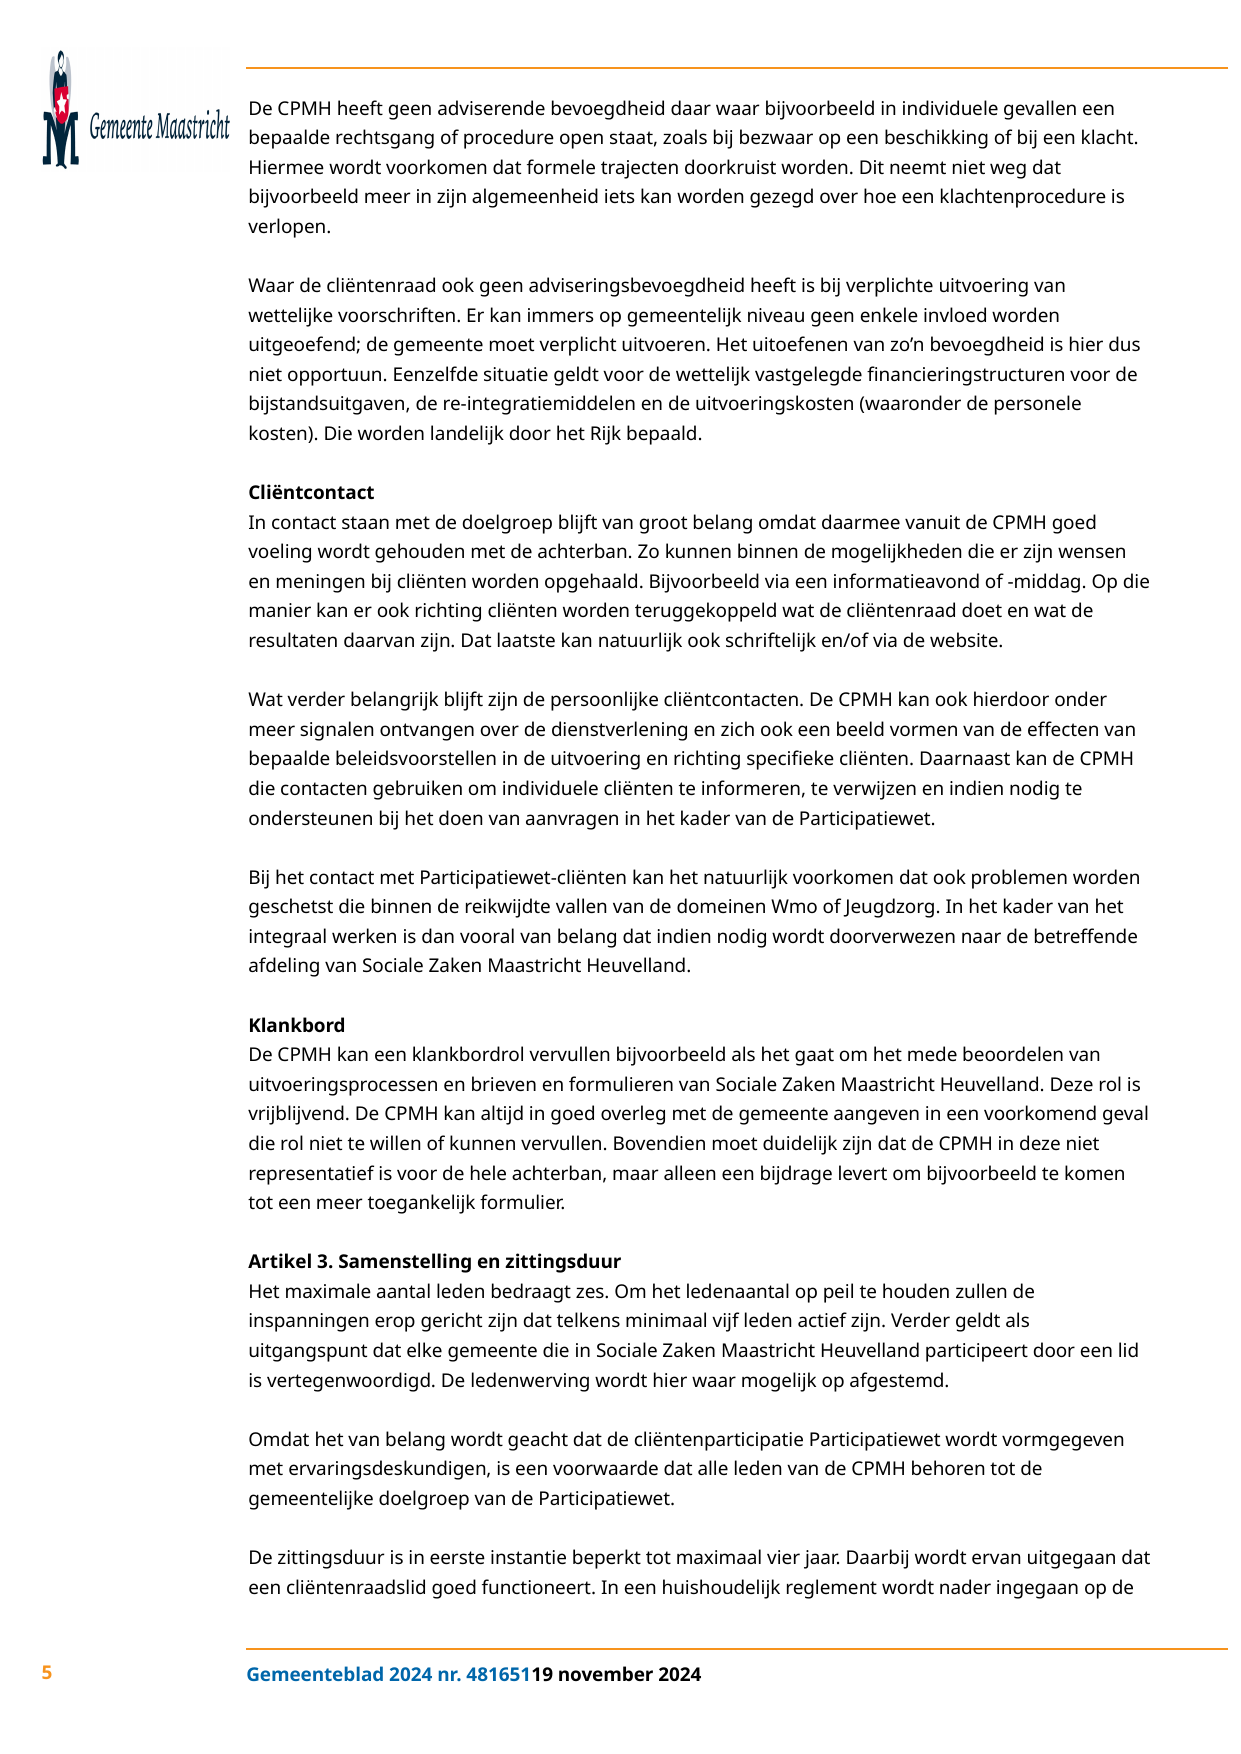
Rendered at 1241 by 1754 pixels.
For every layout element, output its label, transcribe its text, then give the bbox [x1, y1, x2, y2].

text Bij het contact met Participatiewet-cliënten kan het natuurlijk voorkomen dat ook problemen worden geschetst die binnen de reikwijdte vallen van de domeinen Wmo of Jeugdzorg. In het kader van het integraal werken is dan vooral van belang dat indien nodig wordt doorverwezen naar de betreffende afdeling van Sociale Zaken Maastricht Heuvelland. [248, 864, 1152, 978]
text Artikel 3. Samenstelling en zittingsduur [248, 1248, 1152, 1274]
text De CPMH heeft geen adviserende bevoegdheid daar waar bijvoorbeeld in individuele gevallen een bepaalde rechtsgang of procedure open staat, zoals bij bezwaar op een beschikking of bij een klacht. Hiermee wordt voorkomen dat formele trajecten doorkruist worden. Dit neemt niet weg dat bijvoorbeeld meer in zijn algemeenheid iets kan worden gezegd over hoe een klachtenprocedure is verlopen. [248, 95, 1152, 239]
text Klankbord [248, 1012, 1152, 1038]
picture [41, 47, 231, 172]
text Omdat het van belang wordt geacht dat de cliëntenparticipatie Participatiewet wordt vormgegeven met ervaringsdeskundigen, is een voorwaarde dat alle leden van de CPMH behoren tot de gemeentelijke doelgroep van de Participatiewet. [248, 1426, 1152, 1511]
text De CPMH kan een klankbordrol vervullen bijvoorbeeld als het gaat om het mede beoordelen van uitvoeringsprocessen en brieven en formulieren van Sociale Zaken Maastricht Heuvelland. Deze rol is vrijblijvend. De CPMH kan altijd in goed overleg met de gemeente aangeven in een voorkomend geval die rol niet te willen of kunnen vervullen. Bovendien moet duidelijk zijn dat de CPMH in deze niet representatief is voor de hele achterban, maar alleen een bijdrage levert om bijvoorbeeld te komen tot een meer toegankelijk formulier. [248, 1041, 1152, 1215]
text De zittingsduur is in eerste instantie beperkt tot maximaal vier jaar. Daarbij wordt ervan uitgegaan dat een cliëntenraadslid goed functioneert. In een huishoudelijk reglement wordt nader ingegaan op de [248, 1544, 1152, 1600]
text In contact staan met de doelgroep blijft van groot belang omdat daarmee vanuit de CPMH goed voeling wordt gehouden met de achterban. Zo kunnen binnen de mogelijkheden die er zijn wensen en meningen bij cliënten worden opgehaald. Bijvoorbeeld via een informatieavond of -middag. Op die manier kan er ook richting cliënten worden teruggekoppeld wat de cliëntenraad doet en wat de resultaten daarvan zijn. Dat laatste kan natuurlijk ook schriftelijk en/of via de website. [248, 509, 1152, 653]
text Wat verder belangrijk blijft zijn de persoonlijke cliëntcontacten. De CPMH kan ook hierdoor onder meer signalen ontvangen over de dienstverlening en zich ook een beeld vormen van de effecten van bepaalde beleidsvoorstellen in de uitvoering en richting specifieke cliënten. Daarnaast kan de CPMH die contacten gebruiken om individuele cliënten te informeren, te verwijzen en indien nodig te ondersteunen bij het doen van aanvragen in het kader van de Participatiewet. [248, 686, 1152, 831]
text Cliëntcontact [248, 479, 1152, 505]
text Het maximale aantal leden bedraagt zes. Om het ledenaantal op peil te houden zullen de inspanningen erop gericht zijn dat telkens minimaal vijf leden actief zijn. Verder geldt als uitgangspunt dat elke gemeente die in Sociale Zaken Maastricht Heuvelland participeert door een lid is vertegenwoordigd. De ledenwerving wordt hier waar mogelijk op afgestemd. [248, 1278, 1152, 1393]
text Waar de cliëntenraad ook geen adviseringsbevoegdheid heeft is bij verplichte uitvoering van wettelijke voorschriften. Er kan immers op gemeentelijk niveau geen enkele invloed worden uitgeoefend; de gemeente moet verplicht uitvoeren. Het uitoefenen van zo’n bevoegdheid is hier dus niet opportuun. Eenzelfde situatie geldt voor de wettelijk vastgelegde financieringstructuren voor de bijstandsuitgaven, de re-integratiemiddelen en de uitvoeringskosten (waaronder de personele kosten). Die worden landelijk door het Rijk bepaald. [248, 272, 1152, 446]
